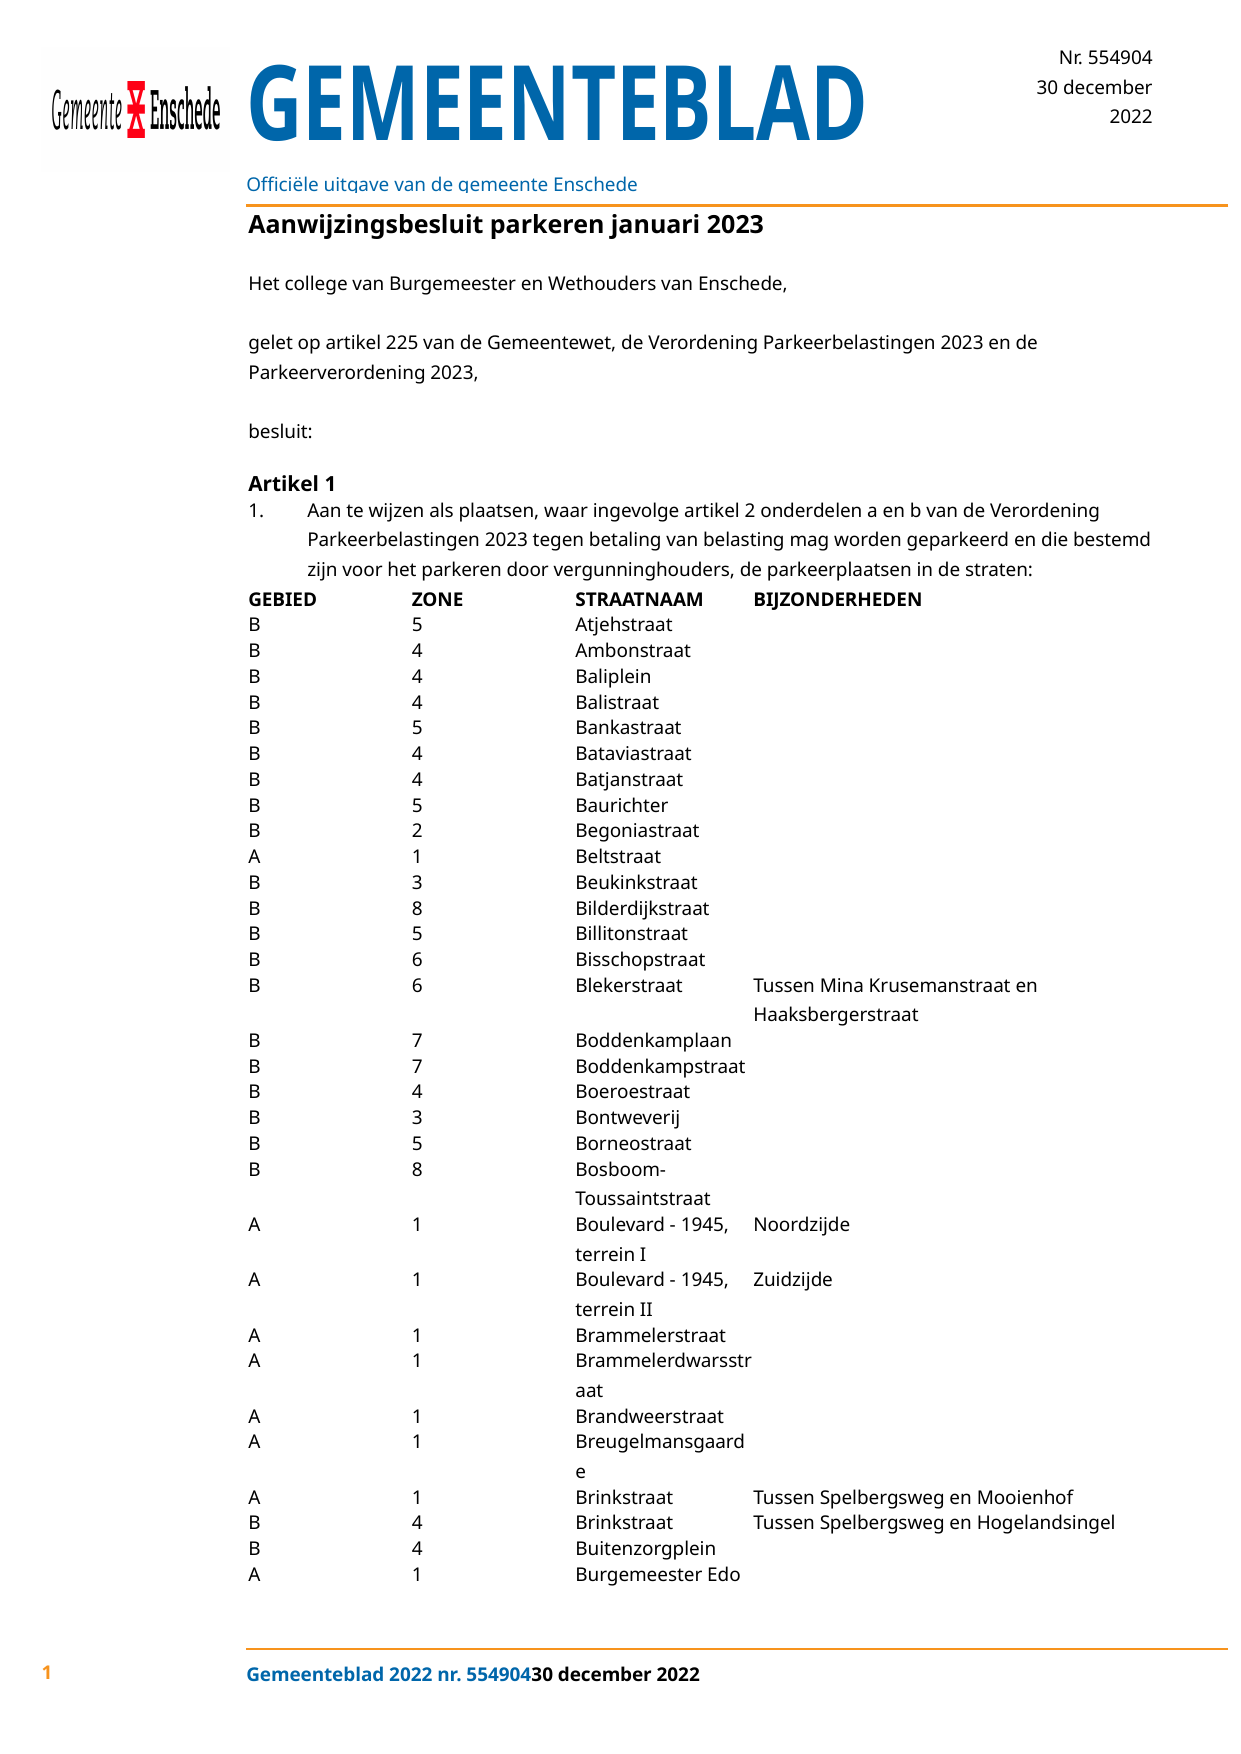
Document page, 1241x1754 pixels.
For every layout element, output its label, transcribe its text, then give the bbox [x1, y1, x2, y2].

table_cell 1 [412, 1322, 575, 1347]
table_cell A [248, 1429, 412, 1484]
table_cell [753, 1079, 1152, 1104]
table_cell [753, 792, 1152, 817]
table_cell 1 [412, 1561, 575, 1587]
table_cell Beukinkstraat [575, 869, 753, 895]
table_cell A [248, 1211, 412, 1266]
table_cell 4 [412, 1510, 575, 1535]
table_cell B [248, 1130, 412, 1156]
table_cell B [248, 715, 412, 740]
table_cell [753, 1053, 1152, 1079]
table_cell [753, 1348, 1152, 1403]
table_cell 6 [412, 946, 575, 972]
table_cell 7 [412, 1027, 575, 1053]
table_cell B [248, 792, 412, 817]
table_cell A [248, 843, 412, 869]
table_cell 1 [412, 1348, 575, 1403]
text besluit: [248, 418, 1152, 444]
table_cell Burgemeester Edo [575, 1561, 753, 1587]
table_cell A [248, 1348, 412, 1403]
table_cell [753, 663, 1152, 689]
table_header ZONE [412, 586, 575, 612]
table_cell [753, 895, 1152, 920]
table_cell Brammelerstraat [575, 1322, 753, 1347]
table_cell [753, 1429, 1152, 1484]
table_cell Tussen Mina Krusemanstraat en Haaksbergerstraat [753, 972, 1152, 1027]
table_cell Beltstraat [575, 843, 753, 869]
table_cell Boddenkampstraat [575, 1053, 753, 1079]
table_cell Bilderdijkstraat [575, 895, 753, 920]
table_cell 1 [412, 1266, 575, 1322]
table_cell B [248, 972, 412, 1027]
table_cell B [248, 1156, 412, 1211]
table_cell Billitonstraat [575, 920, 753, 946]
table_cell 4 [412, 766, 575, 792]
table_cell 6 [412, 972, 575, 1027]
table_cell 8 [412, 895, 575, 920]
table_cell B [248, 689, 412, 714]
table_cell 5 [412, 920, 575, 946]
table_cell [753, 843, 1152, 869]
table_cell 4 [412, 638, 575, 663]
table_cell Begoniastraat [575, 818, 753, 843]
table_cell [753, 920, 1152, 946]
table_cell 8 [412, 1156, 575, 1211]
table_cell Brinkstraat [575, 1510, 753, 1535]
table_cell [753, 1322, 1152, 1347]
table_cell A [248, 1322, 412, 1347]
table_cell 1 [412, 1403, 575, 1428]
table_cell [753, 1104, 1152, 1130]
table_cell Borneostraat [575, 1130, 753, 1156]
table_cell [753, 1130, 1152, 1156]
table_cell B [248, 895, 412, 920]
list Aan te wijzen als plaatsen, waar ingevolge artikel 2 onderdelen a en b van de Verordening Parkeerbelastingen 2023 tegen betaling van belasting mag worden geparkeerd en die bestemd zijn voor het parkeren door vergunninghouders, de parkeerplaatsen in de straten: [248, 497, 1152, 582]
table_cell 1 [412, 1484, 575, 1509]
table_cell Blekerstraat [575, 972, 753, 1027]
table_cell [753, 1535, 1152, 1561]
table_cell [753, 869, 1152, 895]
table_cell B [248, 740, 412, 766]
text gelet op artikel 225 van de Gemeentewet, de Verordening Parkeerbelastingen 2023 en de Parkeerverordening 2023, [248, 329, 1152, 385]
table_cell A [248, 1484, 412, 1509]
table_cell B [248, 1510, 412, 1535]
table_cell 4 [412, 1079, 575, 1104]
table_cell B [248, 1053, 412, 1079]
picture [41, 47, 231, 172]
table_cell [753, 946, 1152, 972]
table_cell B [248, 869, 412, 895]
table_cell [753, 1403, 1152, 1428]
table_cell Baliplein [575, 663, 753, 689]
table_cell Zuidzijde [753, 1266, 1152, 1322]
table_cell 4 [412, 1535, 575, 1561]
table_cell Noordzijde [753, 1211, 1152, 1266]
table_cell Buitenzorgplein [575, 1535, 753, 1561]
table_header STRAATNAAM [575, 586, 753, 612]
table_cell Brammelerdwarsstraat [575, 1348, 753, 1403]
table_cell Brandweerstraat [575, 1403, 753, 1428]
table_cell 5 [412, 715, 575, 740]
table_cell B [248, 1079, 412, 1104]
table_cell B [248, 818, 412, 843]
text Aanwijzingsbesluit parkeren januari 2023 [248, 207, 1152, 241]
table_cell B [248, 1535, 412, 1561]
table_cell 7 [412, 1053, 575, 1079]
table_cell Boeroestraat [575, 1079, 753, 1104]
table_cell Baurichter [575, 792, 753, 817]
table_cell [753, 1027, 1152, 1053]
table_cell Batjanstraat [575, 766, 753, 792]
table_cell [753, 638, 1152, 663]
table_cell 5 [412, 792, 575, 817]
table_cell B [248, 1027, 412, 1053]
table_cell Bisschopstraat [575, 946, 753, 972]
table_header BIJZONDERHEDEN [753, 586, 1152, 612]
table_cell Tussen Spelbergsweg en Mooienhof [753, 1484, 1152, 1509]
table_cell [753, 1156, 1152, 1211]
table_cell 3 [412, 1104, 575, 1130]
table_cell A [248, 1266, 412, 1322]
table_cell Boulevard - 1945, terrein I [575, 1211, 753, 1266]
table_cell Brinkstraat [575, 1484, 753, 1509]
table_cell [753, 715, 1152, 740]
table_cell 1 [412, 1429, 575, 1484]
table_cell 3 [412, 869, 575, 895]
text Het college van Burgemeester en Wethouders van Enschede, [248, 270, 1152, 296]
table_cell Tussen Spelbergsweg en Hogelandsingel [753, 1510, 1152, 1535]
table_cell [753, 689, 1152, 714]
table_cell Boulevard - 1945, terrein II [575, 1266, 753, 1322]
table_cell 4 [412, 740, 575, 766]
table_cell Bosboom-Toussaintstraat [575, 1156, 753, 1211]
table_cell Atjehstraat [575, 612, 753, 637]
table_cell 4 [412, 689, 575, 714]
table_cell B [248, 920, 412, 946]
table_cell Ambonstraat [575, 638, 753, 663]
table_cell Bankastraat [575, 715, 753, 740]
table_cell B [248, 612, 412, 637]
table_cell B [248, 638, 412, 663]
table_cell B [248, 663, 412, 689]
table_cell [753, 818, 1152, 843]
table_cell 1 [412, 843, 575, 869]
table_cell A [248, 1561, 412, 1587]
table_cell Bataviastraat [575, 740, 753, 766]
table_cell Breugelmansgaarde [575, 1429, 753, 1484]
table_cell 5 [412, 612, 575, 637]
table_cell [753, 740, 1152, 766]
table_cell A [248, 1403, 412, 1428]
table_cell B [248, 946, 412, 972]
table_cell [753, 766, 1152, 792]
table_cell 4 [412, 663, 575, 689]
table_cell 5 [412, 1130, 575, 1156]
table_cell [753, 612, 1152, 637]
table_cell [753, 1561, 1152, 1587]
table_cell 2 [412, 818, 575, 843]
table_cell Boddenkamplaan [575, 1027, 753, 1053]
table_cell B [248, 766, 412, 792]
text Artikel 1 [248, 469, 1152, 497]
table_cell B [248, 1104, 412, 1130]
table_cell Bontweverij [575, 1104, 753, 1130]
table_cell Balistraat [575, 689, 753, 714]
table_header GEBIED [248, 586, 412, 612]
table_cell 1 [412, 1211, 575, 1266]
